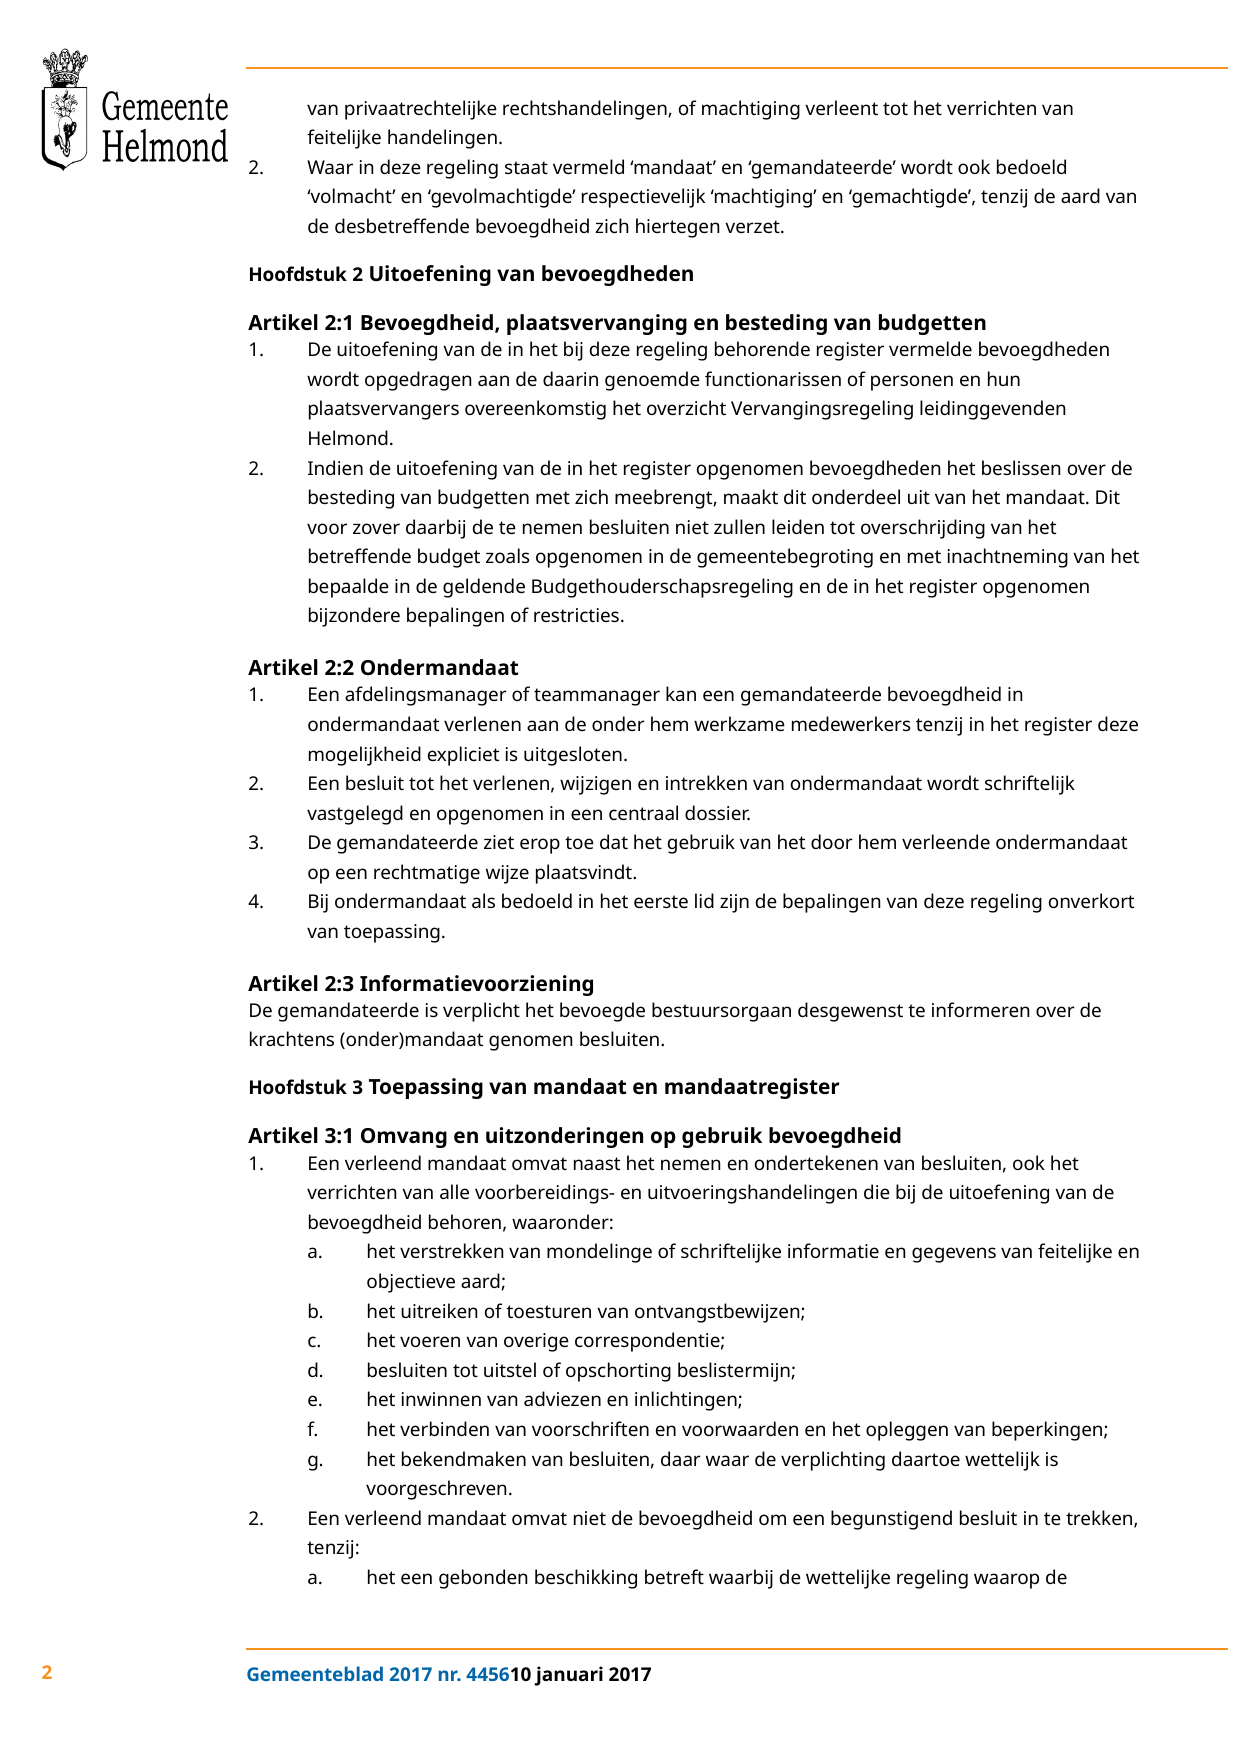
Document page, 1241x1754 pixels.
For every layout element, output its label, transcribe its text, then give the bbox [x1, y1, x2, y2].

list Waar in deze regeling staat vermeld ‘mandaat’ en ‘gemandateerde’ wordt ook bedoeld ‘volmacht’ en ‘gevolmachtigde’ respectievelijk ‘machtiging’ en ‘gemachtigde’, tenzij de aard van de desbetreffende bevoegdheid zich hiertegen verzet. [248, 154, 1152, 239]
list het verbinden van voorschriften en voorwaarden en het opleggen van beperkingen; [307, 1416, 1152, 1442]
list het bekendmaken van besluiten, daar waar de verplichting daartoe wettelijk is voorgeschreven. [307, 1446, 1152, 1501]
list Bij ondermandaat als bedoeld in het eerste lid zijn de bepalingen van deze regeling onverkort van toepassing. [248, 889, 1152, 944]
list Een verleend mandaat omvat niet de bevoegdheid om een begunstigend besluit in te trekken, tenzij: [248, 1505, 1152, 1560]
list Indien de uitoefening van de in het register opgenomen bevoegdheden het beslissen over de besteding van budgetten met zich meebrengt, maakt dit onderdeel uit van het mandaat. Dit voor zover daarbij de te nemen besluiten niet zullen leiden tot overschrijding van het betreffende budget zoals opgenomen in de gemeentebegroting en met inachtneming van het bepaalde in de geldende Budgethouderschapsregeling en de in het register opgenomen bijzondere bepalingen of restricties. [248, 455, 1152, 628]
text Hoofdstuk 2 Uitoefening van bevoegdheden [248, 259, 1152, 287]
list Een verleend mandaat omvat naast het nemen en ondertekenen van besluiten, ook het verrichten van alle voorbereidings- en uitvoeringshandelingen die bij de uitoefening van de bevoegdheid behoren, waaronder: [248, 1150, 1152, 1235]
list het uitreiken of toesturen van ontvangstbewijzen; [307, 1298, 1152, 1324]
list van privaatrechtelijke rechtshandelingen, of machtiging verleent tot het verrichten van feitelijke handelingen. [248, 95, 1152, 150]
text Artikel 2:2 Ondermandaat [248, 653, 1152, 682]
text Hoofdstuk 3 Toepassing van mandaat en mandaatregister [248, 1072, 1152, 1101]
list besluiten tot uitstel of opschorting beslistermijn; [307, 1357, 1152, 1383]
list Een afdelingsmanager of teammanager kan een gemandateerde bevoegdheid in ondermandaat verlenen aan de onder hem werkzame medewerkers tenzij in het register deze mogelijkheid expliciet is uitgesloten. [248, 682, 1152, 766]
list De uitoefening van de in het bij deze regeling behorende register vermelde bevoegdheden wordt opgedragen aan de daarin genoemde functionarissen of personen en hun plaatsvervangers overeenkomstig het overzicht Vervangingsregeling leidinggevenden Helmond. [248, 336, 1152, 451]
text Artikel 3:1 Omvang en uitzonderingen op gebruik bevoegdheid [248, 1122, 1152, 1150]
text Artikel 2:1 Bevoegdheid, plaatsvervanging en besteding van budgetten [248, 308, 1152, 336]
list Een besluit tot het verlenen, wijzigen en intrekken van ondermandaat wordt schriftelijk vastgelegd en opgenomen in een centraal dossier. [248, 770, 1152, 826]
list het voeren van overige correspondentie; [307, 1327, 1152, 1353]
list het inwinnen van adviezen en inlichtingen; [307, 1387, 1152, 1412]
text De gemandateerde is verplicht het bevoegde bestuursorgaan desgewenst te informeren over de krachtens (onder)mandaat genomen besluiten. [248, 997, 1152, 1052]
list het een gebonden beschikking betreft waarbij de wettelijke regeling waarop de [307, 1564, 1152, 1590]
picture [41, 47, 231, 172]
list het verstrekken van mondelinge of schriftelijke informatie en gegevens van feitelijke en objectieve aard; [307, 1239, 1152, 1294]
list De gemandateerde ziet erop toe dat het gebruik van het door hem verleende ondermandaat op een rechtmatige wijze plaatsvindt. [248, 829, 1152, 885]
text Artikel 2:3 Informatievoorziening [248, 969, 1152, 997]
